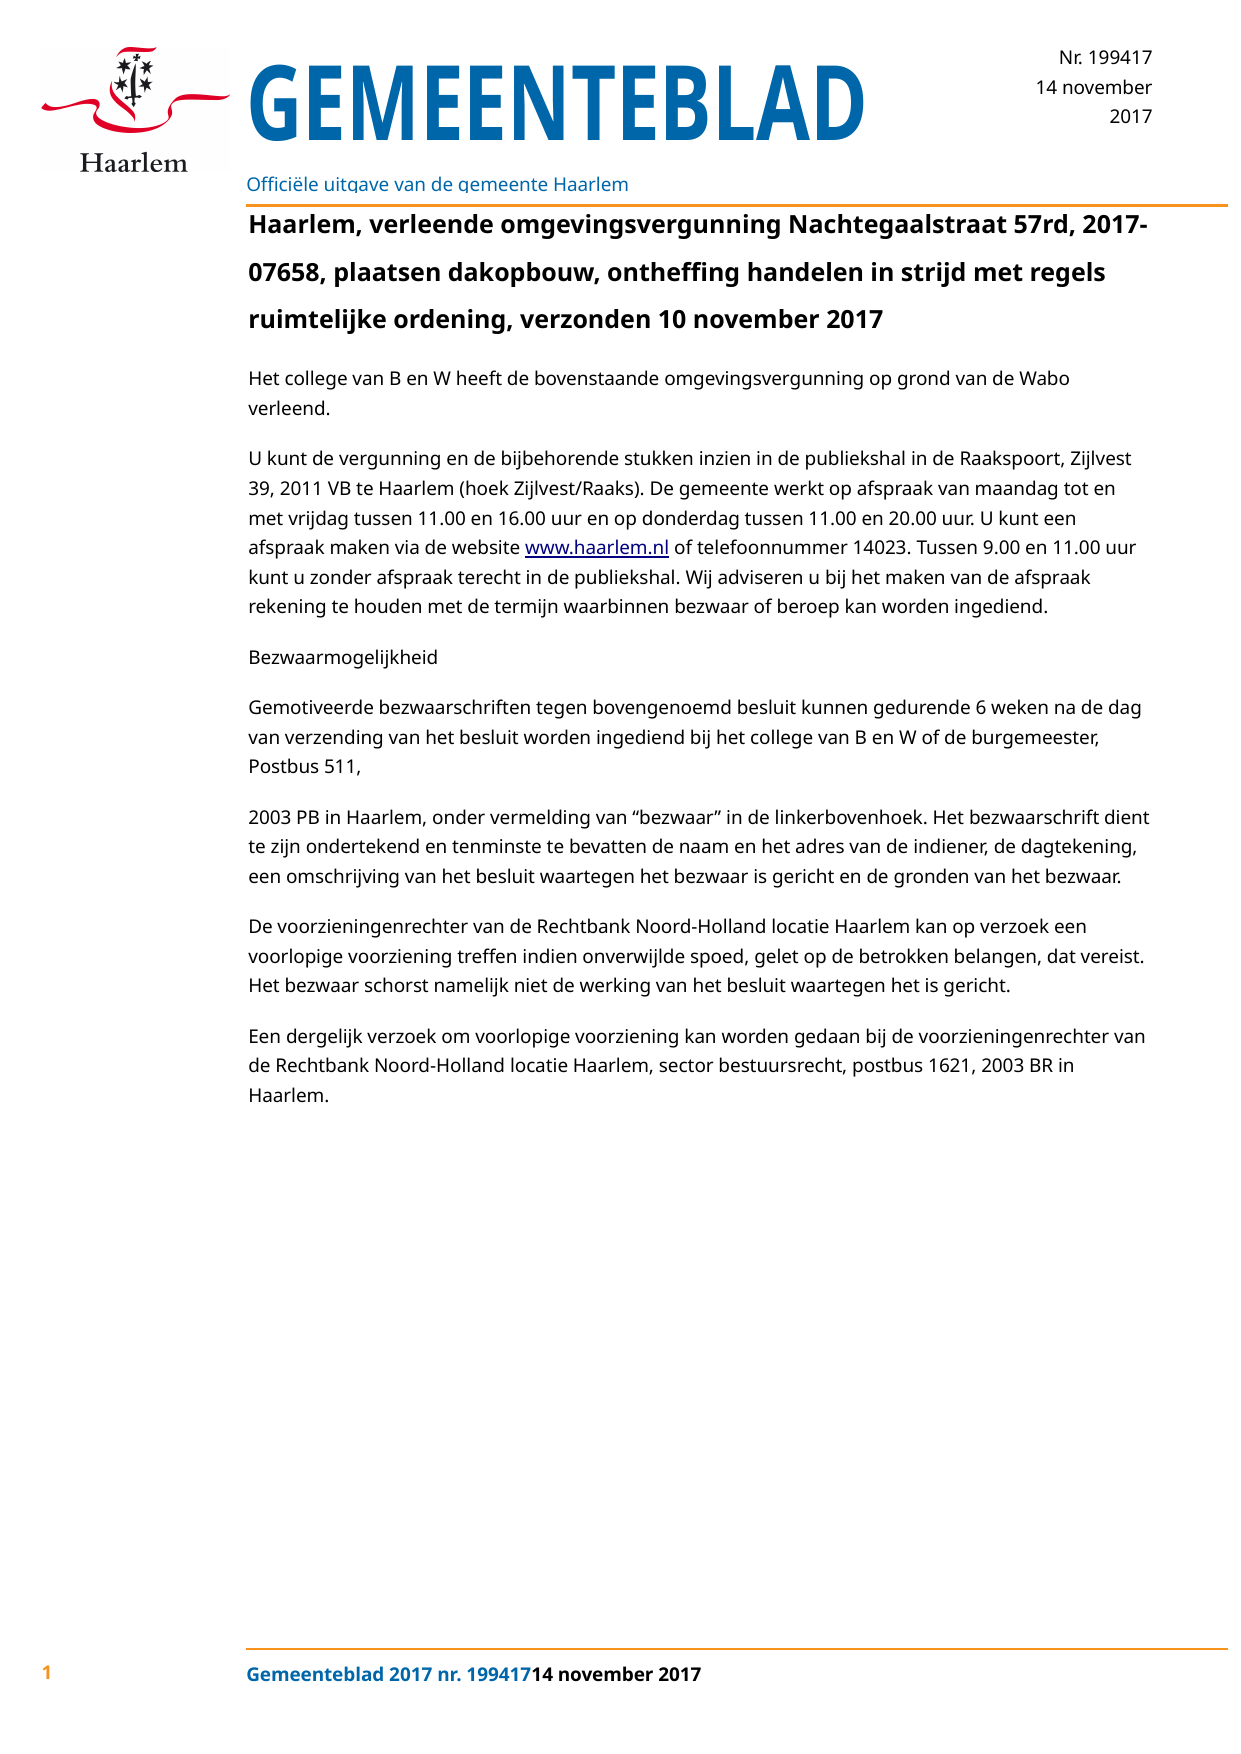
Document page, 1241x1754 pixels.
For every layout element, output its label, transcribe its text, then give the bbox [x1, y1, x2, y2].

picture [41, 47, 231, 172]
text U kunt de vergunning en de bijbehorende stukken inzien in de publiekshal in de Raakspoort, Zijlvest 39, 2011 VB te Haarlem (hoek Zijlvest/Raaks). De gemeente werkt op afspraak van maandag tot en met vrijdag tussen 11.00 en 16.00 uur en op donderdag tussen 11.00 en 20.00 uur. U kunt een afspraak maken via de website www.haarlem.nl of telefoonnummer 14023. Tussen 9.00 en 11.00 uur kunt u zonder afspraak terecht in de publiekshal. Wij adviseren u bij het maken van de afspraak rekening te houden met de termijn waarbinnen bezwaar of beroep kan worden ingediend. [248, 446, 1152, 619]
text 2003 PB in Haarlem, onder vermelding van “bezwaar” in de linkerbovenhoek. Het bezwaarschrift dient te zijn ondertekend en tenminste te bevatten de naam en het adres van de indiener, de dagtekening, een omschrijving van het besluit waartegen het bezwaar is gericht en de gronden van het bezwaar. [248, 804, 1152, 889]
text Haarlem, verleende omgevingsvergunning Nachtegaalstraat 57rd, 2017-07658, plaatsen dakopbouw, ontheffing handelen in strijd met regels ruimtelijke ordening, verzonden 10 november 2017 [248, 207, 1152, 336]
text Het college van B en W heeft de bovenstaande omgevingsvergunning op grond van de Wabo verleend. [248, 366, 1152, 421]
text De voorzieningenrechter van de Rechtbank Noord-Holland locatie Haarlem kan op verzoek een voorlopige voorziening treffen indien onverwijlde spoed, gelet op de betrokken belangen, dat vereist. Het bezwaar schorst namelijk niet de werking van het besluit waartegen het is gericht. [248, 913, 1152, 998]
text Bezwaarmogelijkheid [248, 644, 1152, 669]
text Een dergelijk verzoek om voorlopige voorziening kan worden gedaan bij de voorzieningenrechter van de Rechtbank Noord-Holland locatie Haarlem, sector bestuursrecht, postbus 1621, 2003 BR in Haarlem. [248, 1023, 1152, 1108]
text Gemotiveerde bezwaarschriften tegen bovengenoemd besluit kunnen gedurende 6 weken na de dag van verzending van het besluit worden ingediend bij het college van B en W of de burgemeester, Postbus 511, [248, 694, 1152, 779]
